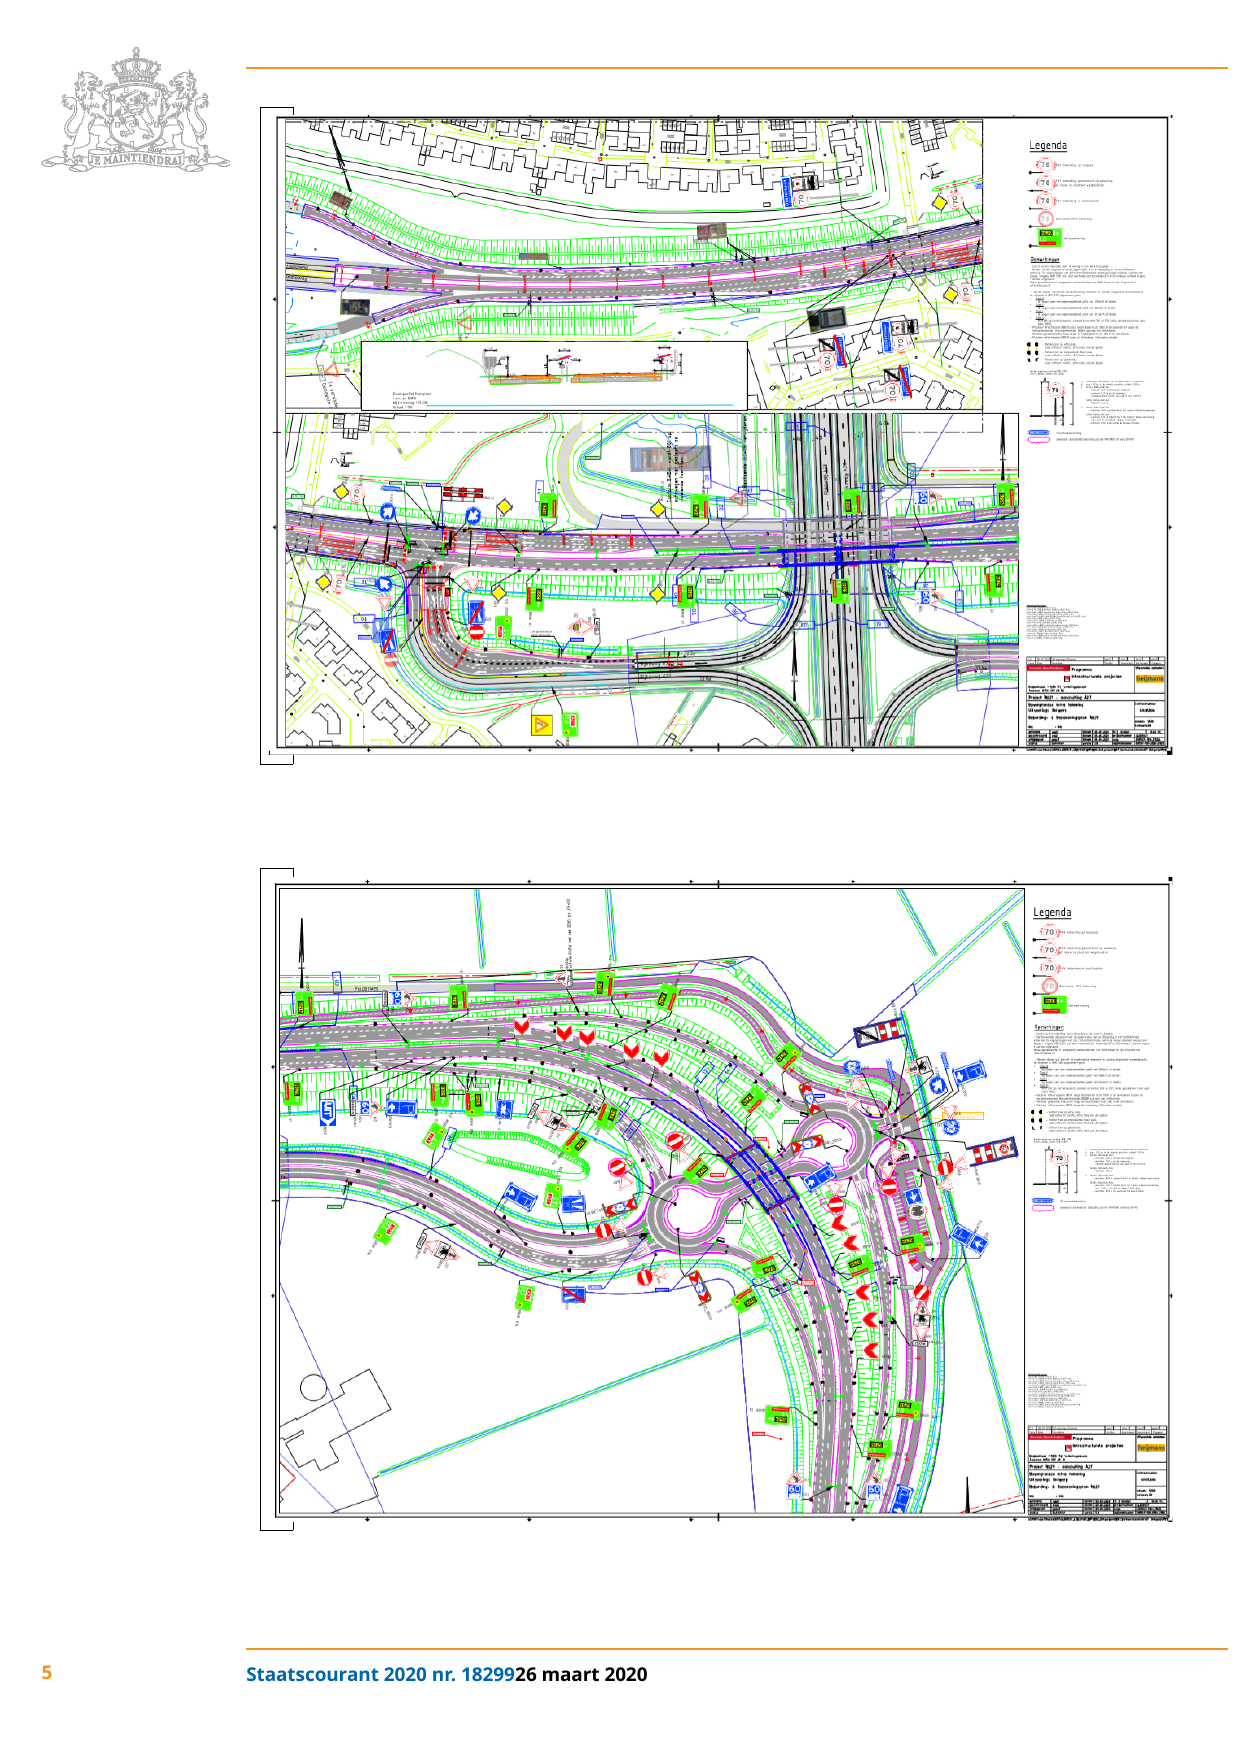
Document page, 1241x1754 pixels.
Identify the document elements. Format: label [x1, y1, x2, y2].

picture [268, 115, 1173, 755]
picture [41, 47, 231, 172]
picture [268, 877, 1173, 1522]
